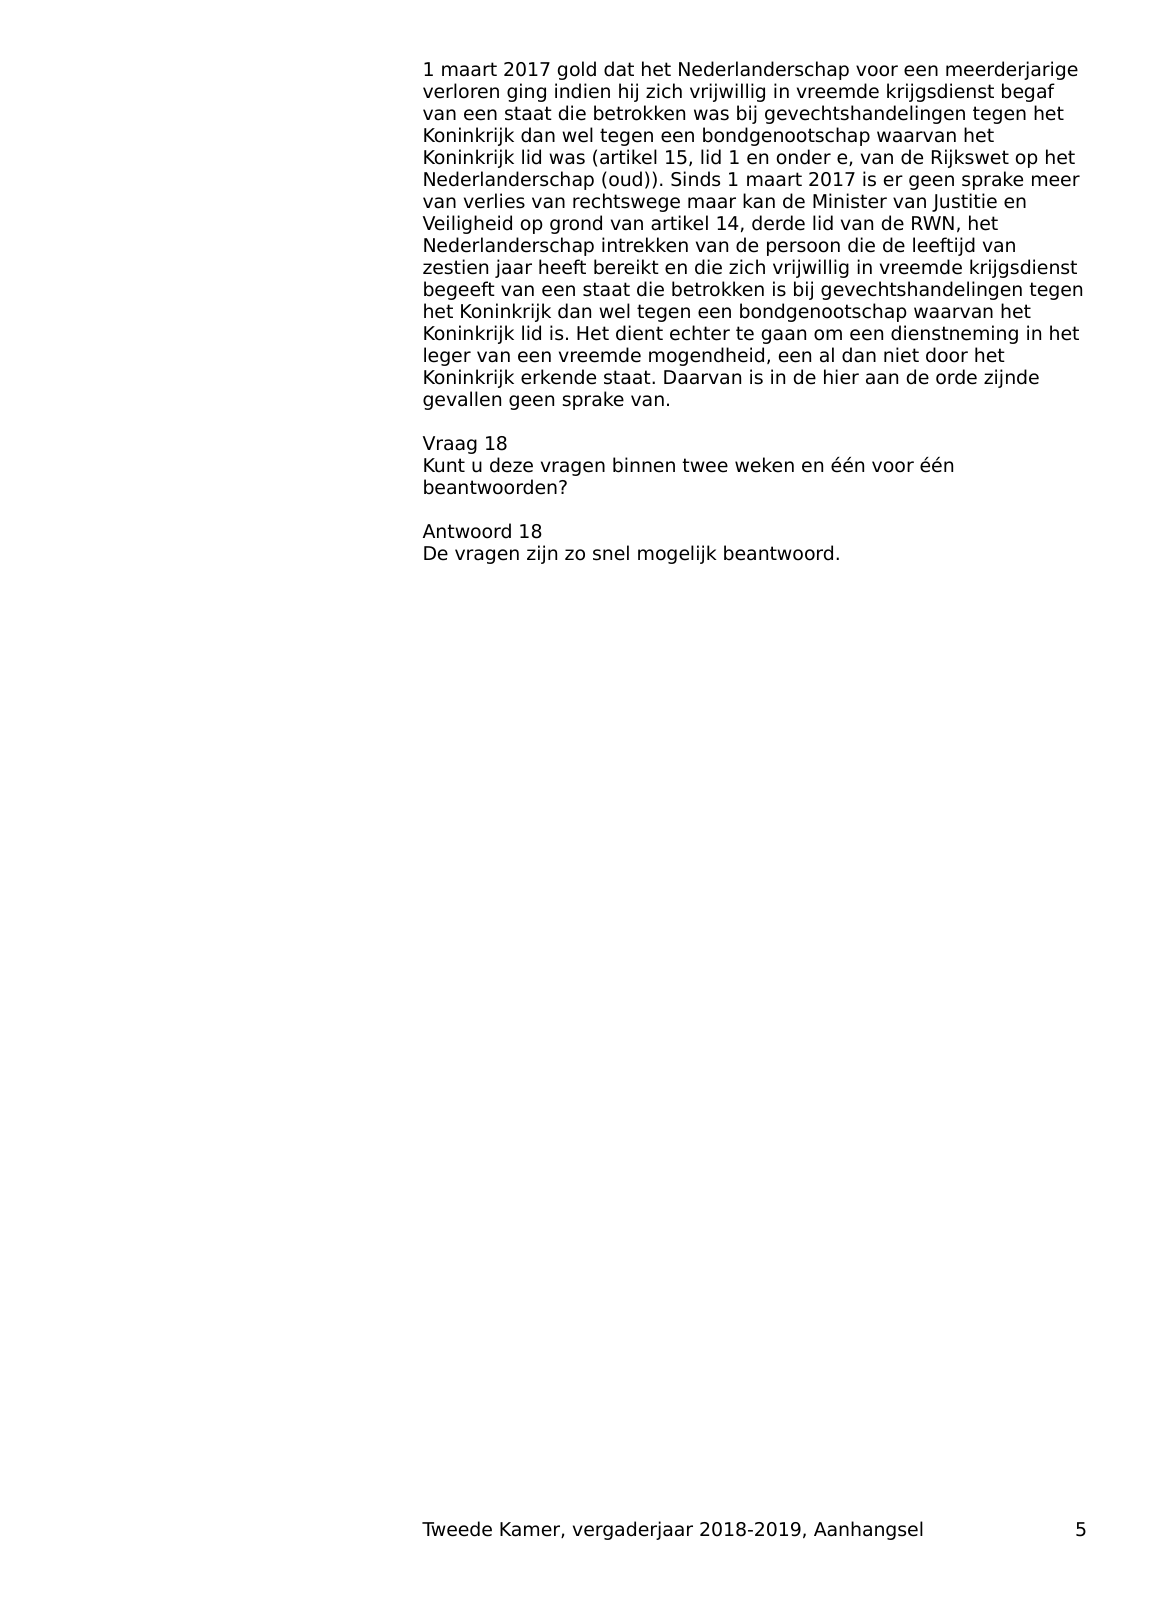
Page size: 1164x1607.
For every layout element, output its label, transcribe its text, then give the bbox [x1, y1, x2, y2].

text Antwoord 18 [422, 521, 1087, 543]
text 1 maart 2017 gold dat het Nederlanderschap voor een meerderjarige verloren ging indien hij zich vrijwillig in vreemde krijgsdienst begaf van een staat die betrokken was bij gevechtshandelingen tegen het Koninkrijk dan wel tegen een bondgenootschap waarvan het Koninkrijk lid was (artikel 15, lid 1 en onder e, van de Rijkswet op het Nederlanderschap (oud)). Sinds 1 maart 2017 is er geen sprake meer van verlies van rechtswege maar kan de Minister van Justitie en Veiligheid op grond van artikel 14, derde lid van de RWN, het Nederlanderschap intrekken van de persoon die de leeftijd van zestien jaar heeft bereikt en die zich vrijwillig in vreemde krijgsdienst begeeft van een staat die betrokken is bij gevechtshandelingen tegen het Koninkrijk dan wel tegen een bondgenootschap waarvan het Koninkrijk lid is. Het dient echter te gaan om een dienstneming in het leger van een vreemde mogendheid, een al dan niet door het Koninkrijk erkende staat. Daarvan is in de hier aan de orde zijnde gevallen geen sprake van. [422, 59, 1087, 411]
text De vragen zijn zo snel mogelijk beantwoord. [422, 543, 1087, 565]
text Kunt u deze vragen binnen twee weken en één voor één beantwoorden? [422, 455, 1087, 499]
text Vraag 18 [422, 433, 1087, 455]
